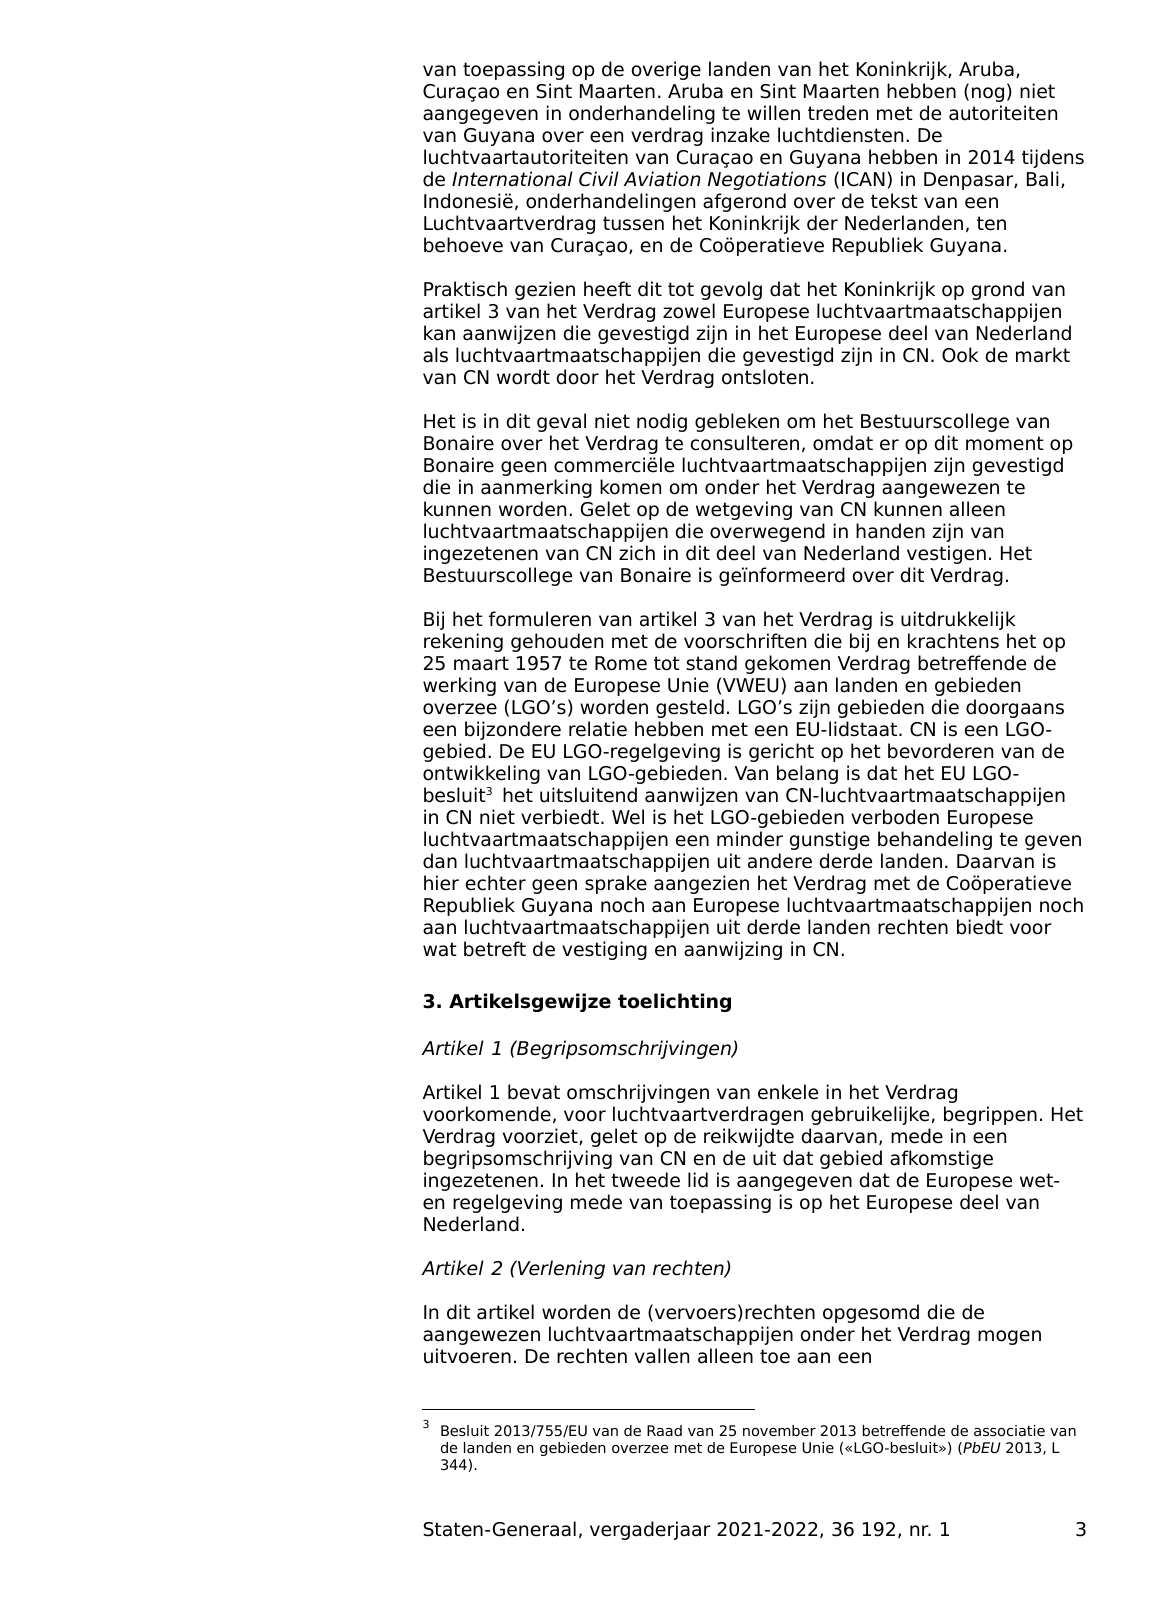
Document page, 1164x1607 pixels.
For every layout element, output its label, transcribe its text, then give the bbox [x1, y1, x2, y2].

text Besluit 2013/755/EU van de Raad van 25 november 2013 betreffende de associatie van de landen en gebieden overzee met de Europese Unie («LGO-besluit») (PbEU 2013, L 344). [422, 1418, 1087, 1474]
subtitle 3. Artikelsgewijze toelichting [422, 991, 1087, 1013]
text Het is in dit geval niet nodig gebleken om het Bestuurscollege van Bonaire over het Verdrag te consulteren, omdat er op dit moment op Bonaire geen commerciële luchtvaartmaatschappijen zijn gevestigd die in aanmerking komen om onder het Verdrag aangewezen te kunnen worden. Gelet op de wetgeving van CN kunnen alleen luchtvaartmaatschappijen die overwegend in handen zijn van ingezetenen van CN zich in dit deel van Nederland vestigen. Het Bestuurscollege van Bonaire is geïnformeerd over dit Verdrag. [422, 411, 1087, 587]
subtitle Artikel 1 (Begripsomschrijvingen) [422, 1038, 1087, 1060]
text Praktisch gezien heeft dit tot gevolg dat het Koninkrijk op grond van artikel 3 van het Verdrag zowel Europese luchtvaartmaatschappijen kan aanwijzen die gevestigd zijn in het Europese deel van Nederland als luchtvaartmaatschappijen die gevestigd zijn in CN. Ook de markt van CN wordt door het Verdrag ontsloten. [422, 279, 1087, 389]
text Bij het formuleren van artikel 3 van het Verdrag is uitdrukkelijk rekening gehouden met de voorschriften die bij en krachtens het op 25 maart 1957 te Rome tot stand gekomen Verdrag betreffende de werking van de Europese Unie (VWEU) aan landen en gebieden overzee (LGO’s) worden gesteld. LGO’s zijn gebieden die doorgaans een bijzondere relatie hebben met een EU-lidstaat. CN is een LGO-gebied. De EU LGO-regelgeving is gericht op het bevorderen van de ontwikkeling van LGO-gebieden. Van belang is dat het EU LGO-besluit het uitsluitend aanwijzen van CN-luchtvaartmaatschappijen in CN niet verbiedt. Wel is het LGO-gebieden verboden Europese luchtvaartmaatschappijen een minder gunstige behandeling te geven dan luchtvaartmaatschappijen uit andere derde landen. Daarvan is hier echter geen sprake aangezien het Verdrag met de Coöperatieve Republiek Guyana noch aan Europese luchtvaartmaatschappijen noch aan luchtvaartmaatschappijen uit derde landen rechten biedt voor wat betreft de vestiging en aanwijzing in CN. [422, 609, 1087, 961]
text van toepassing op de overige landen van het Koninkrijk, Aruba, Curaçao en Sint Maarten. Aruba en Sint Maarten hebben (nog) niet aangegeven in onderhandeling te willen treden met de autoriteiten van Guyana over een verdrag inzake luchtdiensten. De luchtvaartautoriteiten van Curaçao en Guyana hebben in 2014 tijdens de International Civil Aviation Negotiations (ICAN) in Denpasar, Bali, Indonesië, onderhandelingen afgerond over de tekst van een Luchtvaartverdrag tussen het Koninkrijk der Nederlanden, ten behoeve van Curaçao, en de Coöperatieve Republiek Guyana. [422, 59, 1087, 257]
text Artikel 1 bevat omschrijvingen van enkele in het Verdrag voorkomende, voor luchtvaartverdragen gebruikelijke, begrippen. Het Verdrag voorziet, gelet op de reikwijdte daarvan, mede in een begripsomschrijving van CN en de uit dat gebied afkomstige ingezetenen. In het tweede lid is aangegeven dat de Europese wet- en regelgeving mede van toepassing is op het Europese deel van Nederland. [422, 1082, 1087, 1236]
text In dit artikel worden de (vervoers)rechten opgesomd die de aangewezen luchtvaartmaatschappijen onder het Verdrag mogen uitvoeren. De rechten vallen alleen toe aan een [422, 1302, 1087, 1368]
subtitle Artikel 2 (Verlening van rechten) [422, 1258, 1087, 1280]
